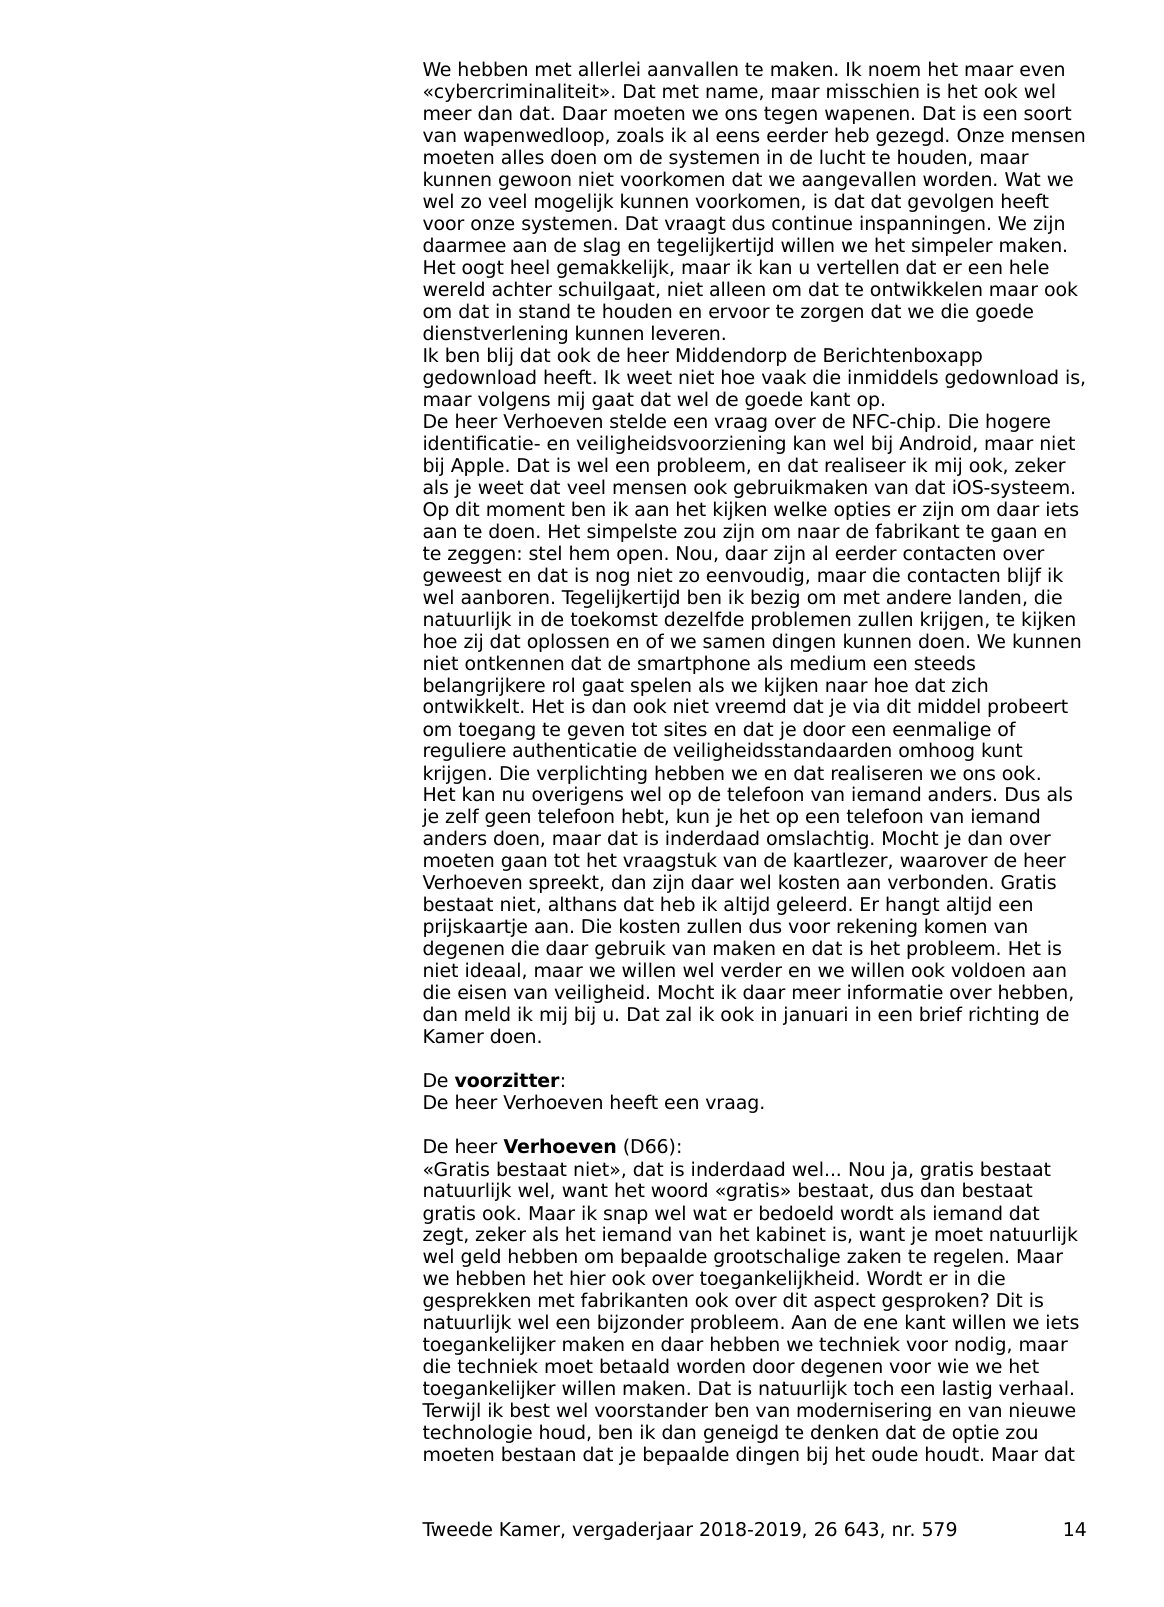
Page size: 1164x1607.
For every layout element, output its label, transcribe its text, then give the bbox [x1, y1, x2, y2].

text De heer Verhoeven heeft een vraag. [422, 1092, 1087, 1114]
text We hebben met allerlei aanvallen te maken. Ik noem het maar even «cybercriminaliteit». Dat met name, maar misschien is het ook wel meer dan dat. Daar moeten we ons tegen wapenen. Dat is een soort van wapenwedloop, zoals ik al eens eerder heb gezegd. Onze mensen moeten alles doen om de systemen in de lucht te houden, maar kunnen gewoon niet voorkomen dat we aangevallen worden. Wat we wel zo veel mogelijk kunnen voorkomen, is dat dat gevolgen heeft voor onze systemen. Dat vraagt dus continue inspanningen. We zijn daarmee aan de slag en tegelijkertijd willen we het simpeler maken. Het oogt heel gemakkelijk, maar ik kan u vertellen dat er een hele wereld achter schuilgaat, niet alleen om dat te ontwikkelen maar ook om dat in stand te houden en ervoor te zorgen dat we die goede dienstverlening kunnen leveren. [422, 59, 1087, 345]
text De voorzitter: [422, 1070, 1087, 1092]
text De heer Verhoeven (D66): [422, 1136, 1087, 1158]
text De heer Verhoeven stelde een vraag over de NFC-chip. Die hogere identificatie- en veiligheidsvoorziening kan wel bij Android, maar niet bij Apple. Dat is wel een probleem, en dat realiseer ik mij ook, zeker als je weet dat veel mensen ook gebruikmaken van dat iOS-systeem. Op dit moment ben ik aan het kijken welke opties er zijn om daar iets aan te doen. Het simpelste zou zijn om naar de fabrikant te gaan en te zeggen: stel hem open. Nou, daar zijn al eerder contacten over geweest en dat is nog niet zo eenvoudig, maar die contacten blijf ik wel aanboren. Tegelijkertijd ben ik bezig om met andere landen, die natuurlijk in de toekomst dezelfde problemen zullen krijgen, te kijken hoe zij dat oplossen en of we samen dingen kunnen doen. We kunnen niet ontkennen dat de smartphone als medium een steeds belangrijkere rol gaat spelen als we kijken naar hoe dat zich ontwikkelt. Het is dan ook niet vreemd dat je via dit middel probeert om toegang te geven tot sites en dat je door een eenmalige of reguliere authenticatie de veiligheidsstandaarden omhoog kunt krijgen. Die verplichting hebben we en dat realiseren we ons ook. [422, 411, 1087, 784]
text Het kan nu overigens wel op de telefoon van iemand anders. Dus als je zelf geen telefoon hebt, kun je het op een telefoon van iemand anders doen, maar dat is inderdaad omslachtig. Mocht je dan over moeten gaan tot het vraagstuk van de kaartlezer, waarover de heer Verhoeven spreekt, dan zijn daar wel kosten aan verbonden. Gratis bestaat niet, althans dat heb ik altijd geleerd. Er hangt altijd een prijskaartje aan. Die kosten zullen dus voor rekening komen van degenen die daar gebruik van maken en dat is het probleem. Het is niet ideaal, maar we willen wel verder en we willen ook voldoen aan die eisen van veiligheid. Mocht ik daar meer informatie over hebben, dan meld ik mij bij u. Dat zal ik ook in januari in een brief richting de Kamer doen. [422, 784, 1087, 1048]
text «Gratis bestaat niet», dat is inderdaad wel... Nou ja, gratis bestaat natuurlijk wel, want het woord «gratis» bestaat, dus dan bestaat gratis ook. Maar ik snap wel wat er bedoeld wordt als iemand dat zegt, zeker als het iemand van het kabinet is, want je moet natuurlijk wel geld hebben om bepaalde grootschalige zaken te regelen. Maar we hebben het hier ook over toegankelijkheid. Wordt er in die gesprekken met fabrikanten ook over dit aspect gesproken? Dit is natuurlijk wel een bijzonder probleem. Aan de ene kant willen we iets toegankelijker maken en daar hebben we techniek voor nodig, maar die techniek moet betaald worden door degenen voor wie we het toegankelijker willen maken. Dat is natuurlijk toch een lastig verhaal. Terwijl ik best wel voorstander ben van modernisering en van nieuwe technologie houd, ben ik dan geneigd te denken dat de optie zou moeten bestaan dat je bepaalde dingen bij het oude houdt. Maar dat [422, 1158, 1087, 1466]
text Ik ben blij dat ook de heer Middendorp de Berichtenboxapp gedownload heeft. Ik weet niet hoe vaak die inmiddels gedownload is, maar volgens mij gaat dat wel de goede kant op. [422, 345, 1087, 411]
